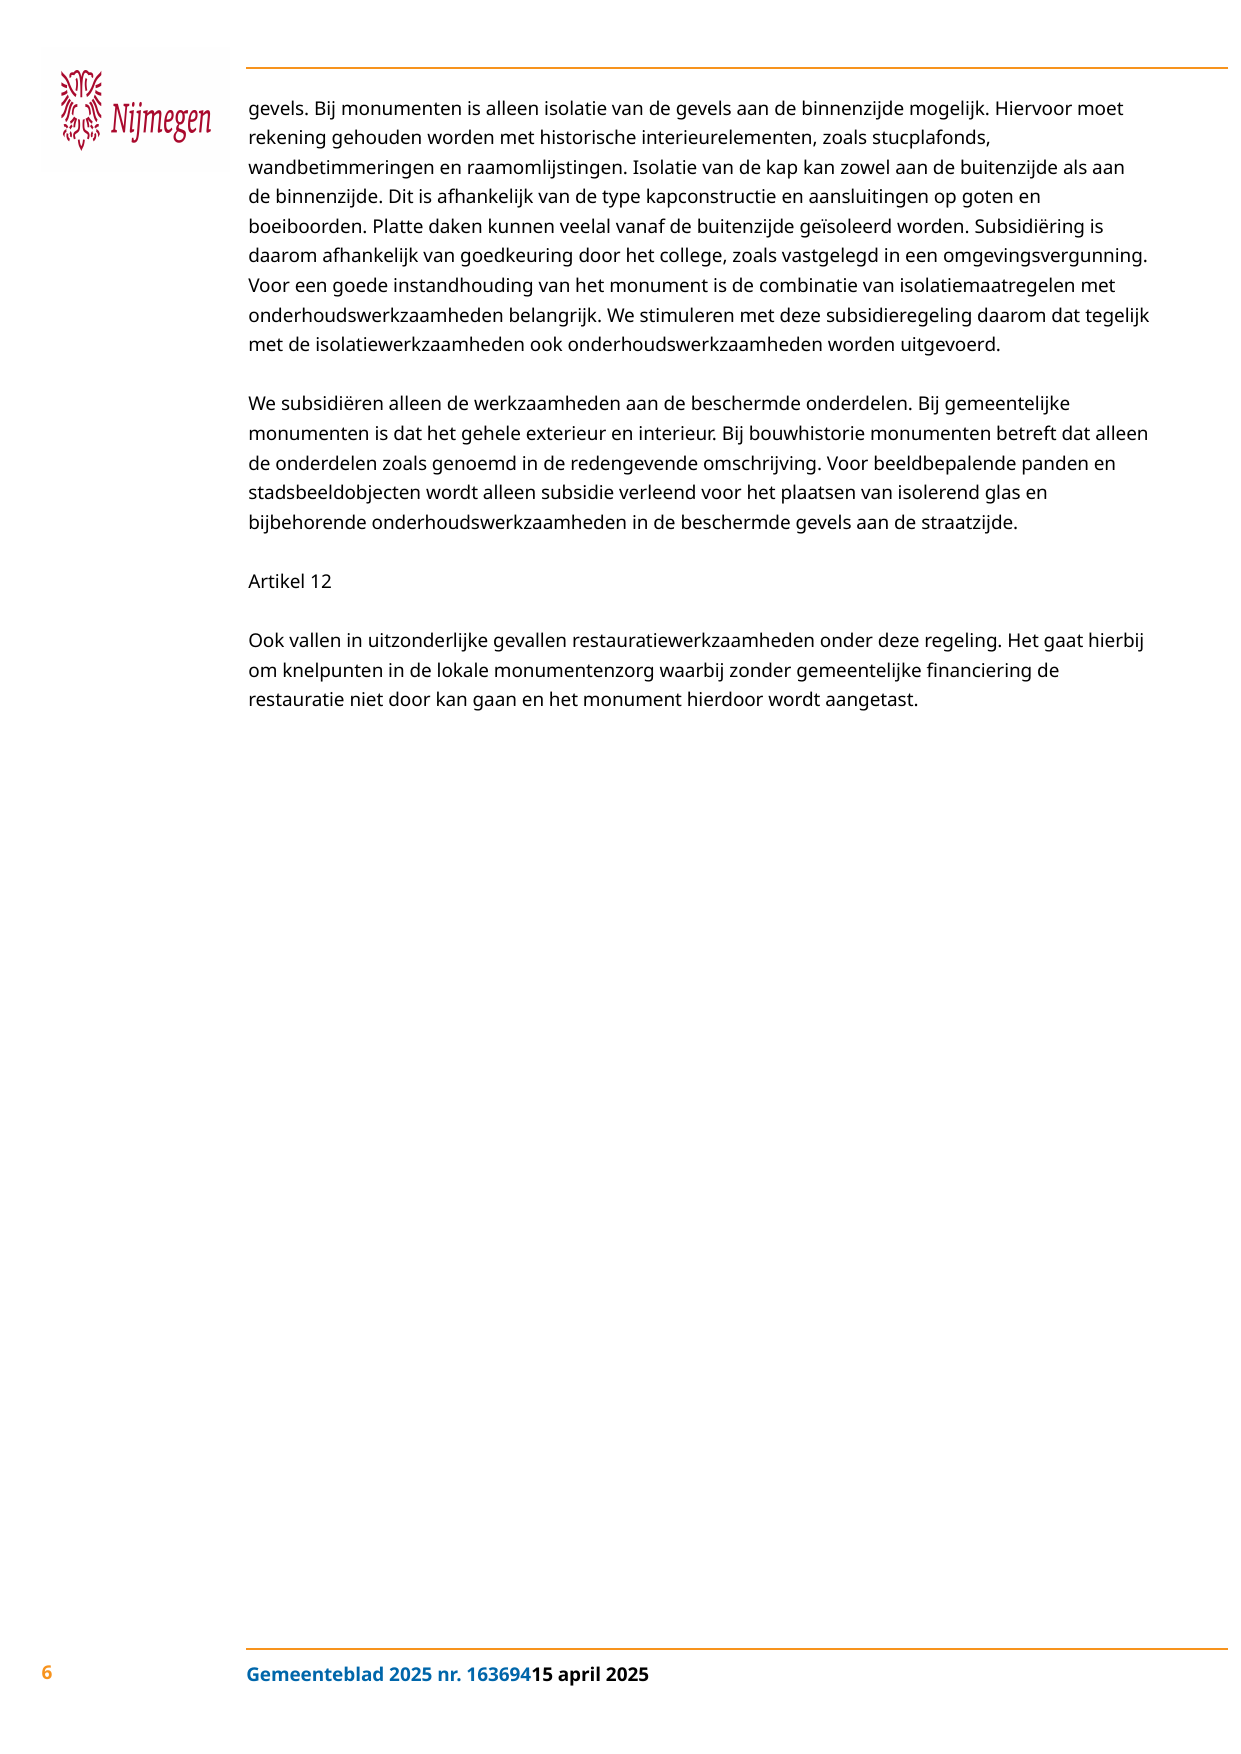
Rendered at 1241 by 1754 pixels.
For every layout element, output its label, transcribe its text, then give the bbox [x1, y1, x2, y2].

text We subsidiëren alleen de werkzaamheden aan de beschermde onderdelen. Bij gemeentelijke monumenten is dat het gehele exterieur en interieur. Bij bouwhistorie monumenten betreft dat alleen de onderdelen zoals genoemd in de redengevende omschrijving. Voor beeldbepalende panden en stadsbeeldobjecten wordt alleen subsidie verleend voor het plaatsen van isolerend glas en bijbehorende onderhoudswerkzaamheden in de beschermde gevels aan de straatzijde. [248, 391, 1152, 535]
text Ook vallen in uitzonderlijke gevallen restauratiewerkzaamheden onder deze regeling. Het gaat hierbij om knelpunten in de lokale monumentenzorg waarbij zonder gemeentelijke financiering de restauratie niet door kan gaan en het monument hierdoor wordt aangetast. [248, 627, 1152, 712]
picture [41, 47, 231, 172]
text Artikel 12 [248, 568, 1152, 594]
text gevels. Bij monumenten is alleen isolatie van de gevels aan de binnenzijde mogelijk. Hiervoor moet rekening gehouden worden met historische interieurelementen, zoals stucplafonds, wandbetimmeringen en raamomlijstingen. Isolatie van de kap kan zowel aan de buitenzijde als aan de binnenzijde. Dit is afhankelijk van de type kapconstructie en aansluitingen op goten en boeiboorden. Platte daken kunnen veelal vanaf de buitenzijde geïsoleerd worden. Subsidiëring is daarom afhankelijk van goedkeuring door het college, zoals vastgelegd in een omgevingsvergunning. Voor een goede instandhouding van het monument is de combinatie van isolatiemaatregelen met onderhoudswerkzaamheden belangrijk. We stimuleren met deze subsidieregeling daarom dat tegelijk met de isolatiewerkzaamheden ook onderhoudswerkzaamheden worden uitgevoerd. [248, 95, 1152, 357]
